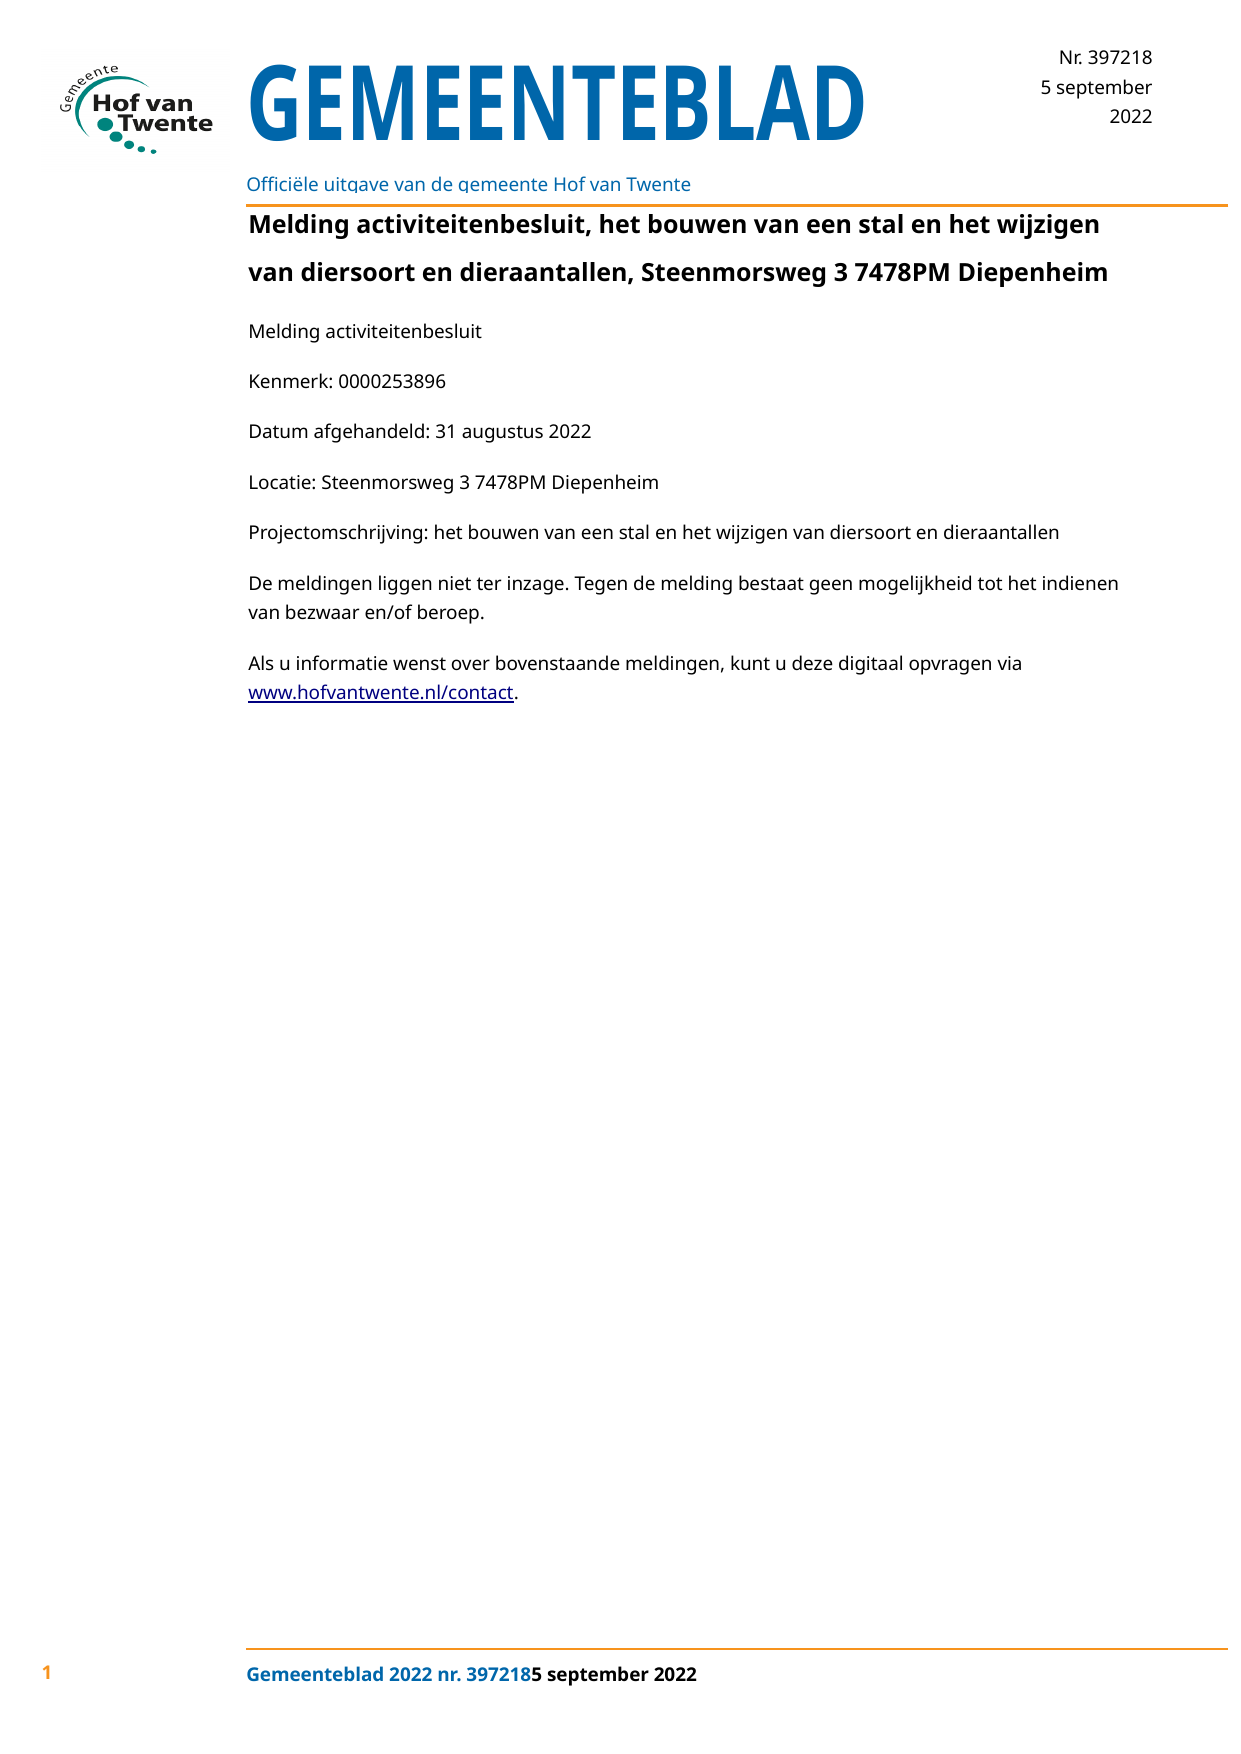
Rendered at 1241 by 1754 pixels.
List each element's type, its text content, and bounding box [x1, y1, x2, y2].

text De meldingen liggen niet ter inzage. Tegen de melding bestaat geen mogelijkheid tot het indienen van bezwaar en/of beroep. [248, 570, 1152, 625]
text Melding activiteitenbesluit [248, 318, 1152, 344]
text Projectomschrijving: het bouwen van een stal en het wijzigen van diersoort en dieraantallen [248, 519, 1152, 545]
text Locatie: Steenmorsweg 3 7478PM Diepenheim [248, 469, 1152, 495]
text Datum afgehandeld: 31 augustus 2022 [248, 419, 1152, 444]
text Melding activiteitenbesluit, het bouwen van een stal en het wijzigen van diersoort en dieraantallen, Steenmorsweg 3 7478PM Diepenheim [248, 207, 1152, 288]
text Als u informatie wenst over bovenstaande meldingen, kunt u deze digitaal opvragen via www.hofvantwente.nl/contact. [248, 650, 1152, 705]
picture [41, 47, 231, 172]
text Kenmerk: 0000253896 [248, 368, 1152, 394]
